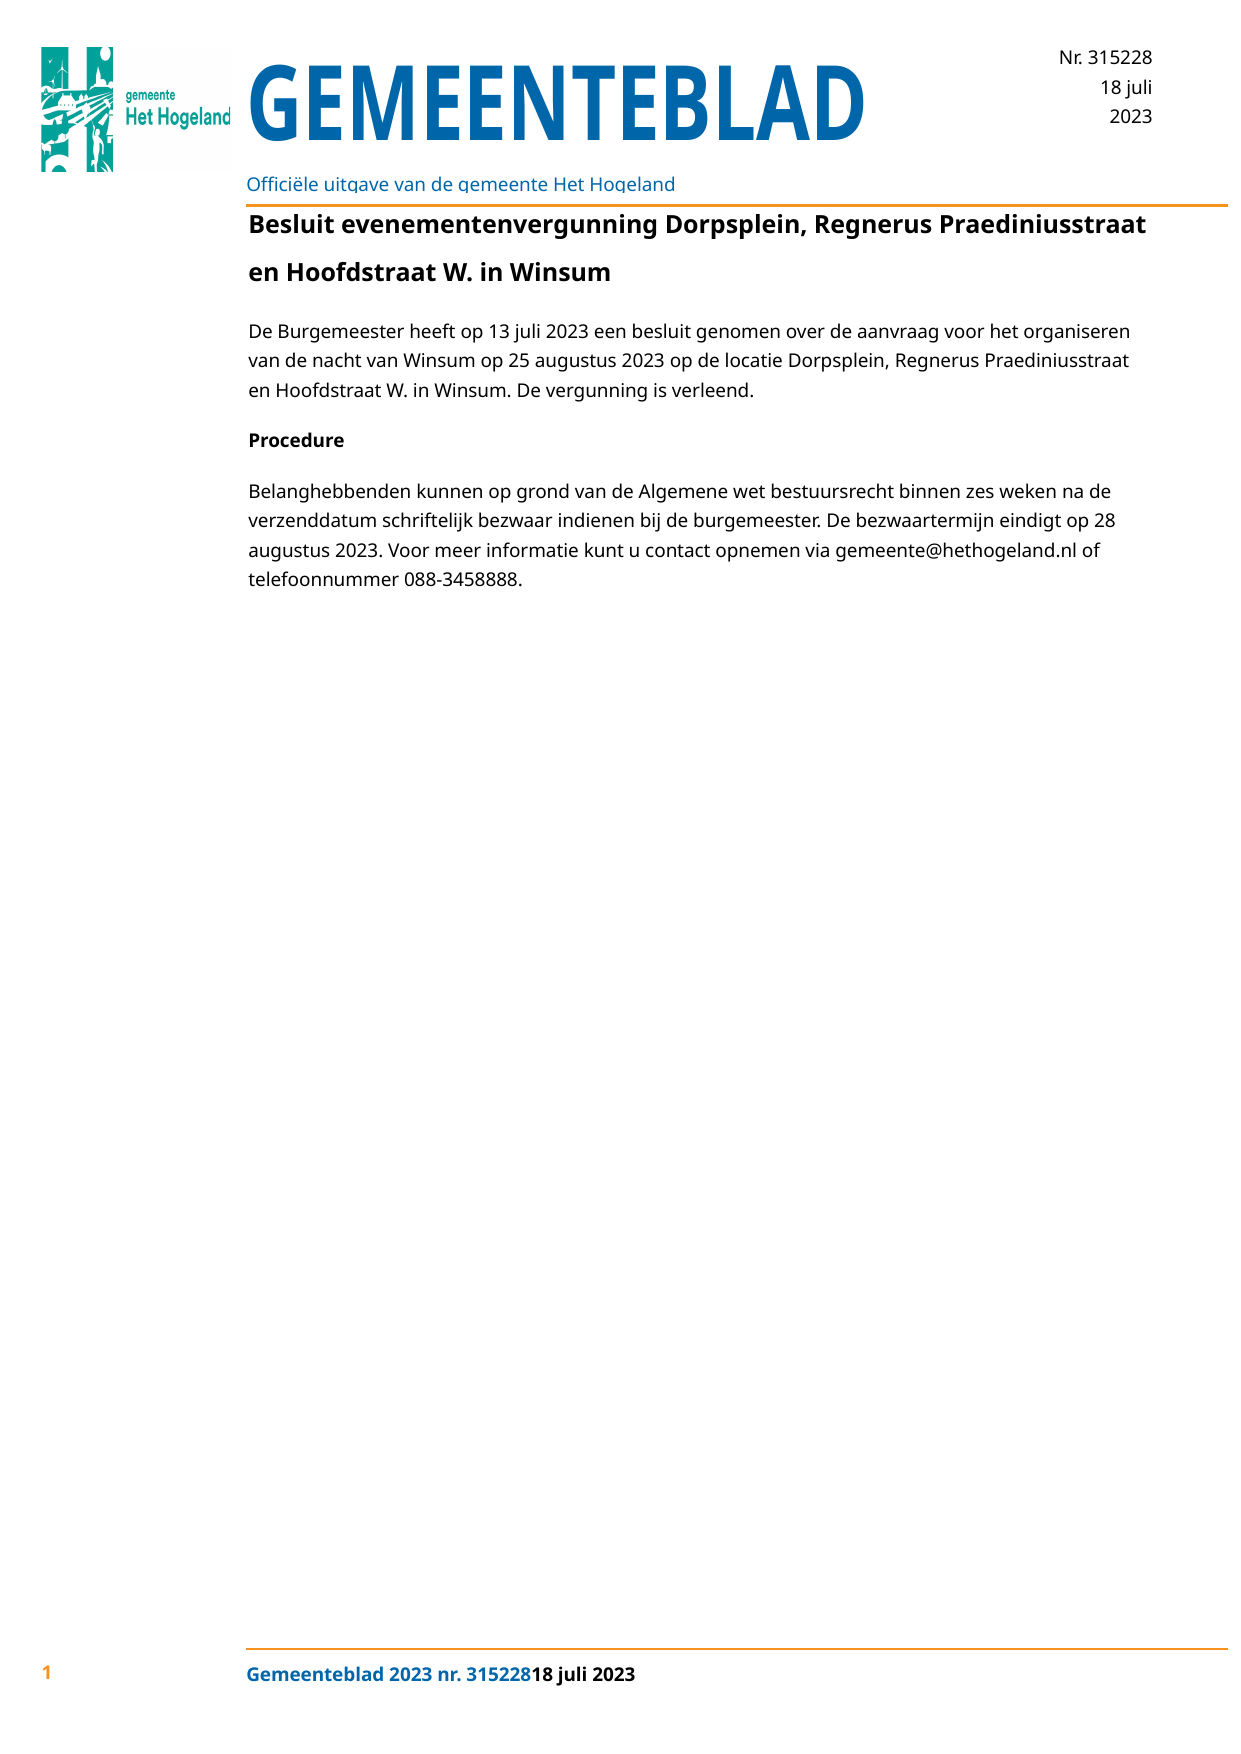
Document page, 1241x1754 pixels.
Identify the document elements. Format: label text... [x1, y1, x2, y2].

text De Burgemeester heeft op 13 juli 2023 een besluit genomen over de aanvraag voor het organiseren van de nacht van Winsum op 25 augustus 2023 op de locatie Dorpsplein, Regnerus Praediniusstraat en Hoofdstraat W. in Winsum. De vergunning is verleend. [248, 318, 1152, 403]
text Belanghebbenden kunnen op grond van de Algemene wet bestuursrecht binnen zes weken na de verzenddatum schriftelijk bezwaar indienen bij de burgemeester. De bezwaartermijn eindigt op 28 augustus 2023. Voor meer informatie kunt u contact opnemen via gemeente@hethogeland.nl of telefoonnummer 088-3458888. [248, 478, 1152, 592]
text Procedure [248, 427, 1152, 453]
picture [41, 47, 231, 172]
text Besluit evenementenvergunning Dorpsplein, Regnerus Praediniusstraat en Hoofdstraat W. in Winsum [248, 207, 1152, 288]
